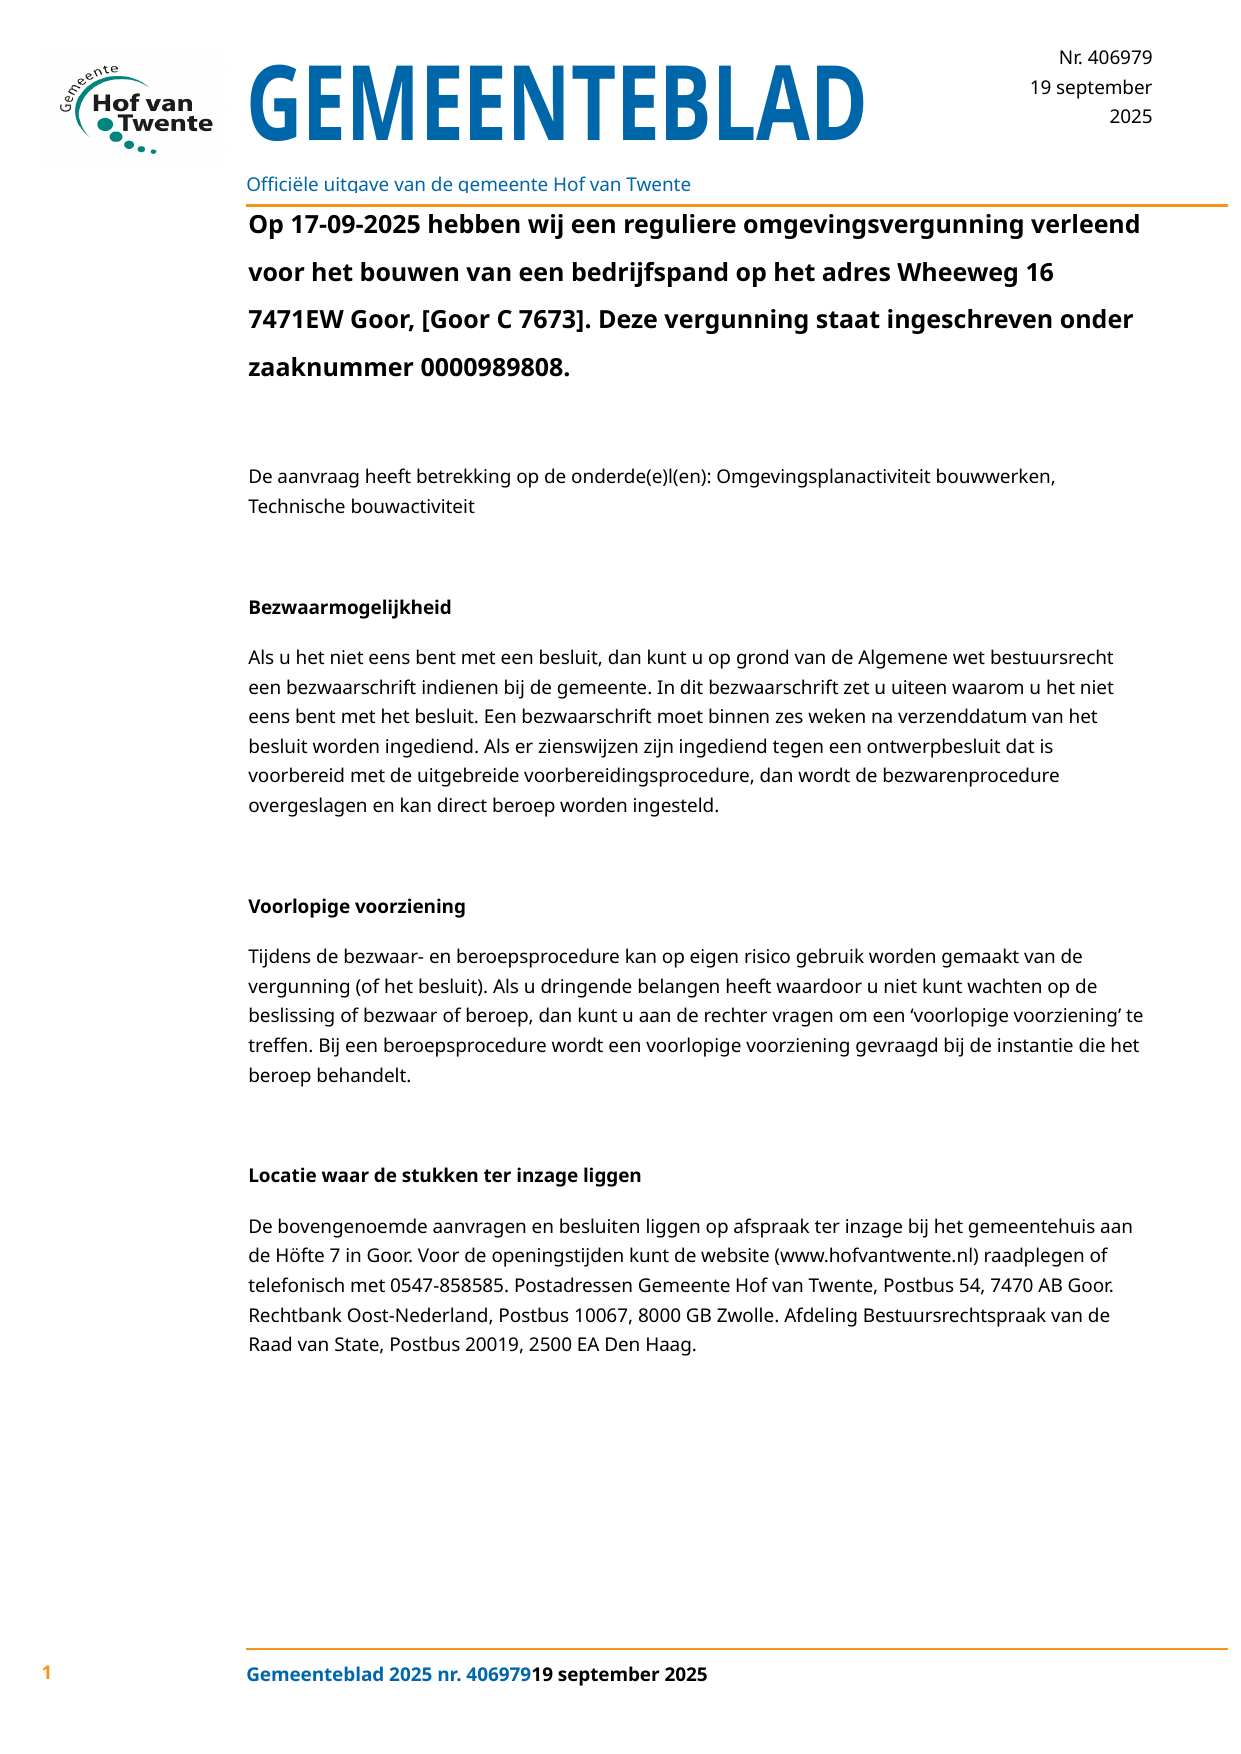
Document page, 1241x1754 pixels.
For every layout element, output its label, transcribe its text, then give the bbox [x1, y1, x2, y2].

picture [41, 47, 231, 172]
text Voorlopige voorziening [248, 893, 1152, 919]
text Locatie waar de stukken ter inzage liggen [248, 1163, 1152, 1188]
text De aanvraag heeft betrekking op de onderde(e)l(en): Omgevingsplanactiviteit bouwwerken, Technische bouwactiviteit [248, 463, 1152, 519]
text Tijdens de bezwaar- en beroepsprocedure kan op eigen risico gebruik worden gemaakt van de vergunning (of het besluit). Als u dringende belangen heeft waardoor u niet kunt wachten op de beslissing of bezwaar of beroep, dan kunt u aan de rechter vragen om een ‘voorlopige voorziening’ te treffen. Bij een beroepsprocedure wordt een voorlopige voorziening gevraagd bij de instantie die het beroep behandelt. [248, 943, 1152, 1088]
text De bovengenoemde aanvragen en besluiten liggen op afspraak ter inzage bij het gemeentehuis aan de Höfte 7 in Goor. Voor de openingstijden kunt de website (www.hofvantwente.nl) raadplegen of telefonisch met 0547-858585. Postadressen Gemeente Hof van Twente, Postbus 54, 7470 AB Goor. Rechtbank Oost-Nederland, Postbus 10067, 8000 GB Zwolle. Afdeling Bestuursrechtspraak van de Raad van State, Postbus 20019, 2500 EA Den Haag. [248, 1213, 1152, 1357]
text Bezwaarmogelijkheid [248, 594, 1152, 620]
text Op 17-09-2025 hebben wij een reguliere omgevingsvergunning verleend voor het bouwen van een bedrijfspand op het adres Wheeweg 16 7471EW Goor, [Goor C 7673]. Deze vergunning staat ingeschreven onder zaaknummer 0000989808. [248, 207, 1152, 384]
text Als u het niet eens bent met een besluit, dan kunt u op grond van de Algemene wet bestuursrecht een bezwaarschrift indienen bij de gemeente. In dit bezwaarschrift zet u uiteen waarom u het niet eens bent met het besluit. Een bezwaarschrift moet binnen zes weken na verzenddatum van het besluit worden ingediend. Als er zienswijzen zijn ingediend tegen een ontwerpbesluit dat is voorbereid met de uitgebreide voorbereidingsprocedure, dan wordt de bezwarenprocedure overgeslagen en kan direct beroep worden ingesteld. [248, 644, 1152, 818]
